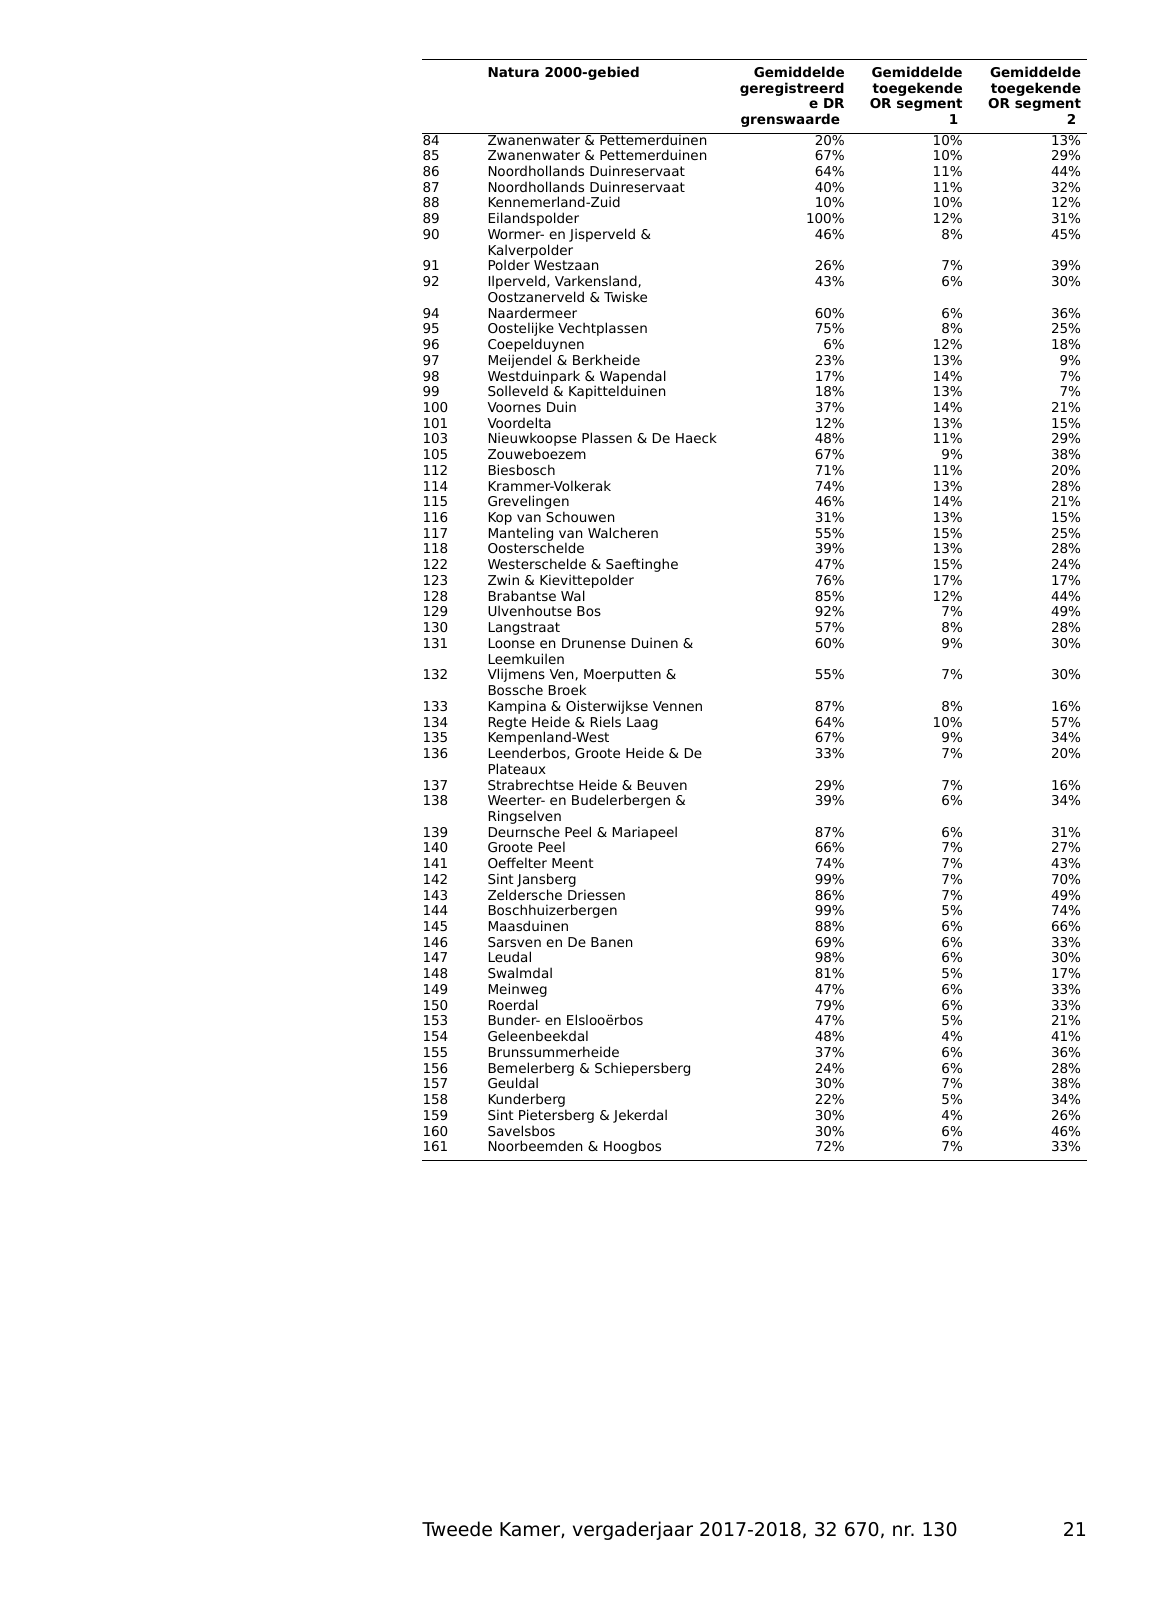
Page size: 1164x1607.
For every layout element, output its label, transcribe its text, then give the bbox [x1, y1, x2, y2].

table_cell Krammer-Volkerak [481, 479, 732, 494]
table_header Natura 2000-gebied [481, 60, 732, 132]
table_cell 5% [850, 966, 968, 982]
table_cell 150 [422, 998, 481, 1013]
table_cell 87 [422, 180, 481, 195]
table_cell 88% [732, 919, 850, 934]
table_cell 141 [422, 856, 481, 872]
table_cell Kunderberg [481, 1092, 732, 1108]
table_header Gemiddelde geregistreerde DR grenswaarde [732, 60, 850, 132]
table_header [422, 60, 481, 132]
table_cell 133 [422, 699, 481, 714]
table_cell 131 [422, 636, 481, 667]
table_cell 11% [850, 180, 968, 195]
table_cell 81% [732, 966, 850, 982]
table_cell 31% [969, 825, 1087, 840]
table_cell 9% [969, 353, 1087, 368]
table_cell 36% [969, 1045, 1087, 1060]
table_cell Naardermeer [481, 305, 732, 321]
table_cell 39% [732, 541, 850, 557]
table_cell 48% [732, 1029, 850, 1045]
table_cell 11% [850, 463, 968, 478]
table_cell Sarsven en De Banen [481, 935, 732, 950]
table_cell 136 [422, 746, 481, 777]
table_cell 156 [422, 1060, 481, 1076]
table_cell 29% [732, 777, 850, 793]
table_cell 116 [422, 510, 481, 526]
table_cell 99% [732, 903, 850, 919]
table_cell 15% [969, 416, 1087, 431]
table_cell 7% [969, 384, 1087, 400]
table_cell 4% [850, 1029, 968, 1045]
table_cell Strabrechtse Heide & Beuven [481, 777, 732, 793]
table_cell 11% [850, 164, 968, 179]
table_cell Solleveld & Kapittelduinen [481, 384, 732, 400]
table_cell 13% [850, 353, 968, 368]
table_cell 98 [422, 368, 481, 384]
table_cell 9% [850, 636, 968, 667]
table_cell 37% [732, 400, 850, 416]
table_cell 6% [850, 305, 968, 321]
table_cell 26% [969, 1108, 1087, 1123]
table_cell 123 [422, 573, 481, 588]
table_cell 39% [732, 793, 850, 824]
table_cell Ilperveld, Varkensland, Oostzanerveld & Twiske [481, 274, 732, 305]
table_cell 95 [422, 321, 481, 337]
table_cell 20% [969, 463, 1087, 478]
table_cell Kop van Schouwen [481, 510, 732, 526]
table_cell 13% [850, 384, 968, 400]
table_cell 7% [850, 746, 968, 777]
table_cell 7% [850, 856, 968, 872]
table_cell 66% [969, 919, 1087, 934]
table_cell 8% [850, 227, 968, 258]
table_cell 6% [850, 1123, 968, 1139]
table_cell 47% [732, 982, 850, 997]
table_cell 48% [732, 431, 850, 447]
table_cell Meinweg [481, 982, 732, 997]
table_cell 94 [422, 305, 481, 321]
table_cell 92 [422, 274, 481, 305]
table_cell 13% [969, 134, 1087, 148]
table_cell 97 [422, 353, 481, 368]
table_cell 159 [422, 1108, 481, 1123]
table_cell 7% [850, 840, 968, 856]
table_cell 7% [850, 604, 968, 620]
table_cell Zwin & Kievittepolder [481, 573, 732, 588]
table_cell 10% [850, 134, 968, 148]
table_cell Coepelduynen [481, 337, 732, 353]
table_cell 24% [732, 1060, 850, 1076]
table_header Gemiddelde toegekende OR segment 2 [969, 60, 1087, 132]
table_cell 87% [732, 825, 850, 840]
table_cell Vlijmens Ven, Moerputten & Bossche Broek [481, 667, 732, 699]
table_cell 6% [850, 982, 968, 997]
table_cell 155 [422, 1045, 481, 1060]
table_cell 6% [850, 950, 968, 966]
table_cell 7% [850, 258, 968, 274]
table_cell 146 [422, 935, 481, 950]
table_cell 37% [732, 1045, 850, 1060]
table_cell 12% [732, 416, 850, 431]
table_cell 21% [969, 494, 1087, 510]
table_cell 118 [422, 541, 481, 557]
table_cell 69% [732, 935, 850, 950]
table_cell Kennemerland-Zuid [481, 195, 732, 211]
table_cell 117 [422, 526, 481, 541]
table_cell Zeldersche Driessen [481, 888, 732, 903]
table_cell Sint Pietersberg & Jekerdal [481, 1108, 732, 1123]
table_cell 98% [732, 950, 850, 966]
table_cell 27% [969, 840, 1087, 856]
table_cell 112 [422, 463, 481, 478]
table_cell 160 [422, 1123, 481, 1139]
table_cell 100% [732, 211, 850, 227]
table_cell 115 [422, 494, 481, 510]
table_cell 74% [969, 903, 1087, 919]
table_cell 12% [850, 211, 968, 227]
table_cell 28% [969, 1060, 1087, 1076]
table_cell 30% [732, 1076, 850, 1092]
table_cell 86 [422, 164, 481, 179]
table_cell 49% [969, 888, 1087, 903]
table_cell 43% [732, 274, 850, 305]
table_cell Regte Heide & Riels Laag [481, 714, 732, 730]
table_cell 88 [422, 195, 481, 211]
table_cell 33% [969, 982, 1087, 997]
table_cell 6% [850, 274, 968, 305]
table_cell 33% [969, 935, 1087, 950]
table_cell 84 [422, 134, 481, 148]
table_cell 29% [969, 148, 1087, 164]
table_cell 15% [850, 526, 968, 541]
table_cell Zwanenwater & Pettemerduinen [481, 148, 732, 164]
table_cell 86% [732, 888, 850, 903]
table_cell 74% [732, 856, 850, 872]
table_cell 13% [850, 479, 968, 494]
table_cell 134 [422, 714, 481, 730]
table_cell Noorbeemden & Hoogbos [481, 1139, 732, 1159]
table_cell Leenderbos, Groote Heide & De Plateaux [481, 746, 732, 777]
table_cell 47% [732, 1013, 850, 1029]
table_cell 24% [969, 557, 1087, 573]
table_cell 87% [732, 699, 850, 714]
table_cell 16% [969, 699, 1087, 714]
table_cell Oostelijke Vechtplassen [481, 321, 732, 337]
table_cell 31% [732, 510, 850, 526]
table_cell 30% [732, 1108, 850, 1123]
table_cell 30% [969, 274, 1087, 305]
table_cell 22% [732, 1092, 850, 1108]
table_cell 6% [850, 1060, 968, 1076]
table_cell 15% [969, 510, 1087, 526]
table_cell Savelsbos [481, 1123, 732, 1139]
table_cell Wormer- en Jisperveld & Kalverpolder [481, 227, 732, 258]
table_cell 26% [732, 258, 850, 274]
table_cell 12% [969, 195, 1087, 211]
table_cell 142 [422, 872, 481, 887]
table_cell Voordelta [481, 416, 732, 431]
table_cell Westduinpark & Wapendal [481, 368, 732, 384]
table_cell 89 [422, 211, 481, 227]
table_cell 144 [422, 903, 481, 919]
table_cell 57% [732, 620, 850, 636]
table_cell 17% [850, 573, 968, 588]
table_cell 39% [969, 258, 1087, 274]
table_cell 6% [850, 919, 968, 934]
table_cell 33% [732, 746, 850, 777]
table_cell Noordhollands Duinreservaat [481, 164, 732, 179]
table_cell 38% [969, 1076, 1087, 1092]
table_cell 47% [732, 557, 850, 573]
table_cell 31% [969, 211, 1087, 227]
table_cell 6% [850, 935, 968, 950]
table_cell 75% [732, 321, 850, 337]
table_cell 41% [969, 1029, 1087, 1045]
table_cell 157 [422, 1076, 481, 1092]
table_cell Oosterschelde [481, 541, 732, 557]
table_cell 14% [850, 368, 968, 384]
table_cell 147 [422, 950, 481, 966]
table_cell 149 [422, 982, 481, 997]
table_cell 9% [850, 447, 968, 463]
table_cell 139 [422, 825, 481, 840]
table_cell 143 [422, 888, 481, 903]
table_cell 57% [969, 714, 1087, 730]
table_cell Roerdal [481, 998, 732, 1013]
table_cell 14% [850, 400, 968, 416]
table_cell Kempenland-West [481, 730, 732, 746]
table_cell 64% [732, 164, 850, 179]
table_cell 34% [969, 793, 1087, 824]
table_cell Geleenbeekdal [481, 1029, 732, 1045]
table_cell 74% [732, 479, 850, 494]
table_cell Bemelerberg & Schiepersberg [481, 1060, 732, 1076]
table_cell 130 [422, 620, 481, 636]
table_cell 32% [969, 180, 1087, 195]
table_cell 55% [732, 526, 850, 541]
table_cell Manteling van Walcheren [481, 526, 732, 541]
table_cell 148 [422, 966, 481, 982]
table_cell 7% [850, 777, 968, 793]
table_cell Groote Peel [481, 840, 732, 856]
table_cell 13% [850, 541, 968, 557]
table_cell 28% [969, 620, 1087, 636]
table_cell 17% [732, 368, 850, 384]
table_cell 96 [422, 337, 481, 353]
table_cell 5% [850, 1013, 968, 1029]
table_cell 92% [732, 604, 850, 620]
table_cell 13% [850, 510, 968, 526]
table_cell 23% [732, 353, 850, 368]
table_cell 138 [422, 793, 481, 824]
table_cell 7% [850, 667, 968, 699]
table_cell Voornes Duin [481, 400, 732, 416]
table_cell 76% [732, 573, 850, 588]
table_cell 10% [850, 714, 968, 730]
table_cell 21% [969, 400, 1087, 416]
table_cell 6% [850, 1045, 968, 1060]
table_cell 12% [850, 589, 968, 604]
table_cell Deurnsche Peel & Mariapeel [481, 825, 732, 840]
table_cell Maasduinen [481, 919, 732, 934]
table_cell Grevelingen [481, 494, 732, 510]
table_cell 100 [422, 400, 481, 416]
table_cell 20% [969, 746, 1087, 777]
table_cell 38% [969, 447, 1087, 463]
table_cell 49% [969, 604, 1087, 620]
table_cell Weerter- en Budelerbergen & Ringselven [481, 793, 732, 824]
table_cell 103 [422, 431, 481, 447]
table_cell 60% [732, 636, 850, 667]
table_cell 18% [732, 384, 850, 400]
table_cell 67% [732, 148, 850, 164]
table_cell 67% [732, 730, 850, 746]
table_cell 46% [732, 494, 850, 510]
table_cell 158 [422, 1092, 481, 1108]
table_cell 20% [732, 134, 850, 148]
table_cell 60% [732, 305, 850, 321]
table_cell 44% [969, 589, 1087, 604]
table_cell 13% [850, 416, 968, 431]
table_cell 33% [969, 1139, 1087, 1159]
table_cell Swalmdal [481, 966, 732, 982]
table_cell 25% [969, 526, 1087, 541]
table_cell Boschhuizerbergen [481, 903, 732, 919]
table_cell 91 [422, 258, 481, 274]
table_cell 46% [732, 227, 850, 258]
table_cell 67% [732, 447, 850, 463]
table_cell Zwanenwater & Pettemerduinen [481, 134, 732, 148]
table_cell 4% [850, 1108, 968, 1123]
table_cell Geuldal [481, 1076, 732, 1092]
table_cell Ulvenhoutse Bos [481, 604, 732, 620]
table_cell Meijendel & Berkheide [481, 353, 732, 368]
table_cell 30% [969, 636, 1087, 667]
table_cell Noordhollands Duinreservaat [481, 180, 732, 195]
table_cell 16% [969, 777, 1087, 793]
table_cell 8% [850, 321, 968, 337]
table_cell 46% [969, 1123, 1087, 1139]
table_cell Biesbosch [481, 463, 732, 478]
table_cell Langstraat [481, 620, 732, 636]
table_cell 99 [422, 384, 481, 400]
table_cell 122 [422, 557, 481, 573]
table_cell 28% [969, 479, 1087, 494]
table_cell 43% [969, 856, 1087, 872]
table_cell 7% [850, 1139, 968, 1159]
table_cell 161 [422, 1139, 481, 1159]
table_cell 28% [969, 541, 1087, 557]
table_cell 135 [422, 730, 481, 746]
table_cell 71% [732, 463, 850, 478]
table_cell 21% [969, 1013, 1087, 1029]
table_cell Loonse en Drunense Duinen & Leemkuilen [481, 636, 732, 667]
table_cell Sint Jansberg [481, 872, 732, 887]
table_cell 154 [422, 1029, 481, 1045]
table_cell 29% [969, 431, 1087, 447]
table_cell 105 [422, 447, 481, 463]
table_cell 10% [850, 195, 968, 211]
table_cell 10% [850, 148, 968, 164]
table_cell 34% [969, 730, 1087, 746]
table_cell 85 [422, 148, 481, 164]
table_cell Brabantse Wal [481, 589, 732, 604]
table_cell 40% [732, 180, 850, 195]
table_cell Kampina & Oisterwijkse Vennen [481, 699, 732, 714]
table_cell 44% [969, 164, 1087, 179]
table_cell 6% [850, 793, 968, 824]
table_cell 45% [969, 227, 1087, 258]
table_cell 90 [422, 227, 481, 258]
table_cell 17% [969, 573, 1087, 588]
table_cell 7% [850, 872, 968, 887]
table_cell Nieuwkoopse Plassen & De Haeck [481, 431, 732, 447]
table_cell 6% [850, 998, 968, 1013]
table_cell 30% [969, 950, 1087, 966]
table_cell 145 [422, 919, 481, 934]
table_cell 55% [732, 667, 850, 699]
table_cell 114 [422, 479, 481, 494]
table_cell 140 [422, 840, 481, 856]
table_cell 85% [732, 589, 850, 604]
table_cell 72% [732, 1139, 850, 1159]
table_cell 6% [732, 337, 850, 353]
table_cell Oeffelter Meent [481, 856, 732, 872]
table_cell 66% [732, 840, 850, 856]
table_cell 64% [732, 714, 850, 730]
table_cell 10% [732, 195, 850, 211]
table_cell Zouweboezem [481, 447, 732, 463]
table_cell 7% [850, 1076, 968, 1092]
table_cell 129 [422, 604, 481, 620]
table_cell 70% [969, 872, 1087, 887]
table_cell 33% [969, 998, 1087, 1013]
table_cell 17% [969, 966, 1087, 982]
table_cell Eilandspolder [481, 211, 732, 227]
table_cell 9% [850, 730, 968, 746]
table_cell Leudal [481, 950, 732, 966]
table_cell Bunder- en Elslooërbos [481, 1013, 732, 1029]
table_cell 6% [850, 825, 968, 840]
table_cell 101 [422, 416, 481, 431]
table_cell 7% [969, 368, 1087, 384]
table_cell 79% [732, 998, 850, 1013]
table_cell 8% [850, 699, 968, 714]
table_cell 36% [969, 305, 1087, 321]
table_cell 18% [969, 337, 1087, 353]
table_cell 99% [732, 872, 850, 887]
table_cell 25% [969, 321, 1087, 337]
table_cell 30% [969, 667, 1087, 699]
table_cell 34% [969, 1092, 1087, 1108]
table_cell 11% [850, 431, 968, 447]
table_cell Polder Westzaan [481, 258, 732, 274]
table_cell 128 [422, 589, 481, 604]
table_cell 8% [850, 620, 968, 636]
table_cell 5% [850, 903, 968, 919]
table_cell 132 [422, 667, 481, 699]
table_cell 153 [422, 1013, 481, 1029]
table_cell 14% [850, 494, 968, 510]
table_cell Brunssummerheide [481, 1045, 732, 1060]
table_header Gemiddelde toegekende OR segment 1 [850, 60, 968, 132]
table_cell 12% [850, 337, 968, 353]
table_cell 15% [850, 557, 968, 573]
table_cell 5% [850, 1092, 968, 1108]
table_cell Westerschelde & Saeftinghe [481, 557, 732, 573]
table_cell 30% [732, 1123, 850, 1139]
table_cell 7% [850, 888, 968, 903]
table_cell 137 [422, 777, 481, 793]
